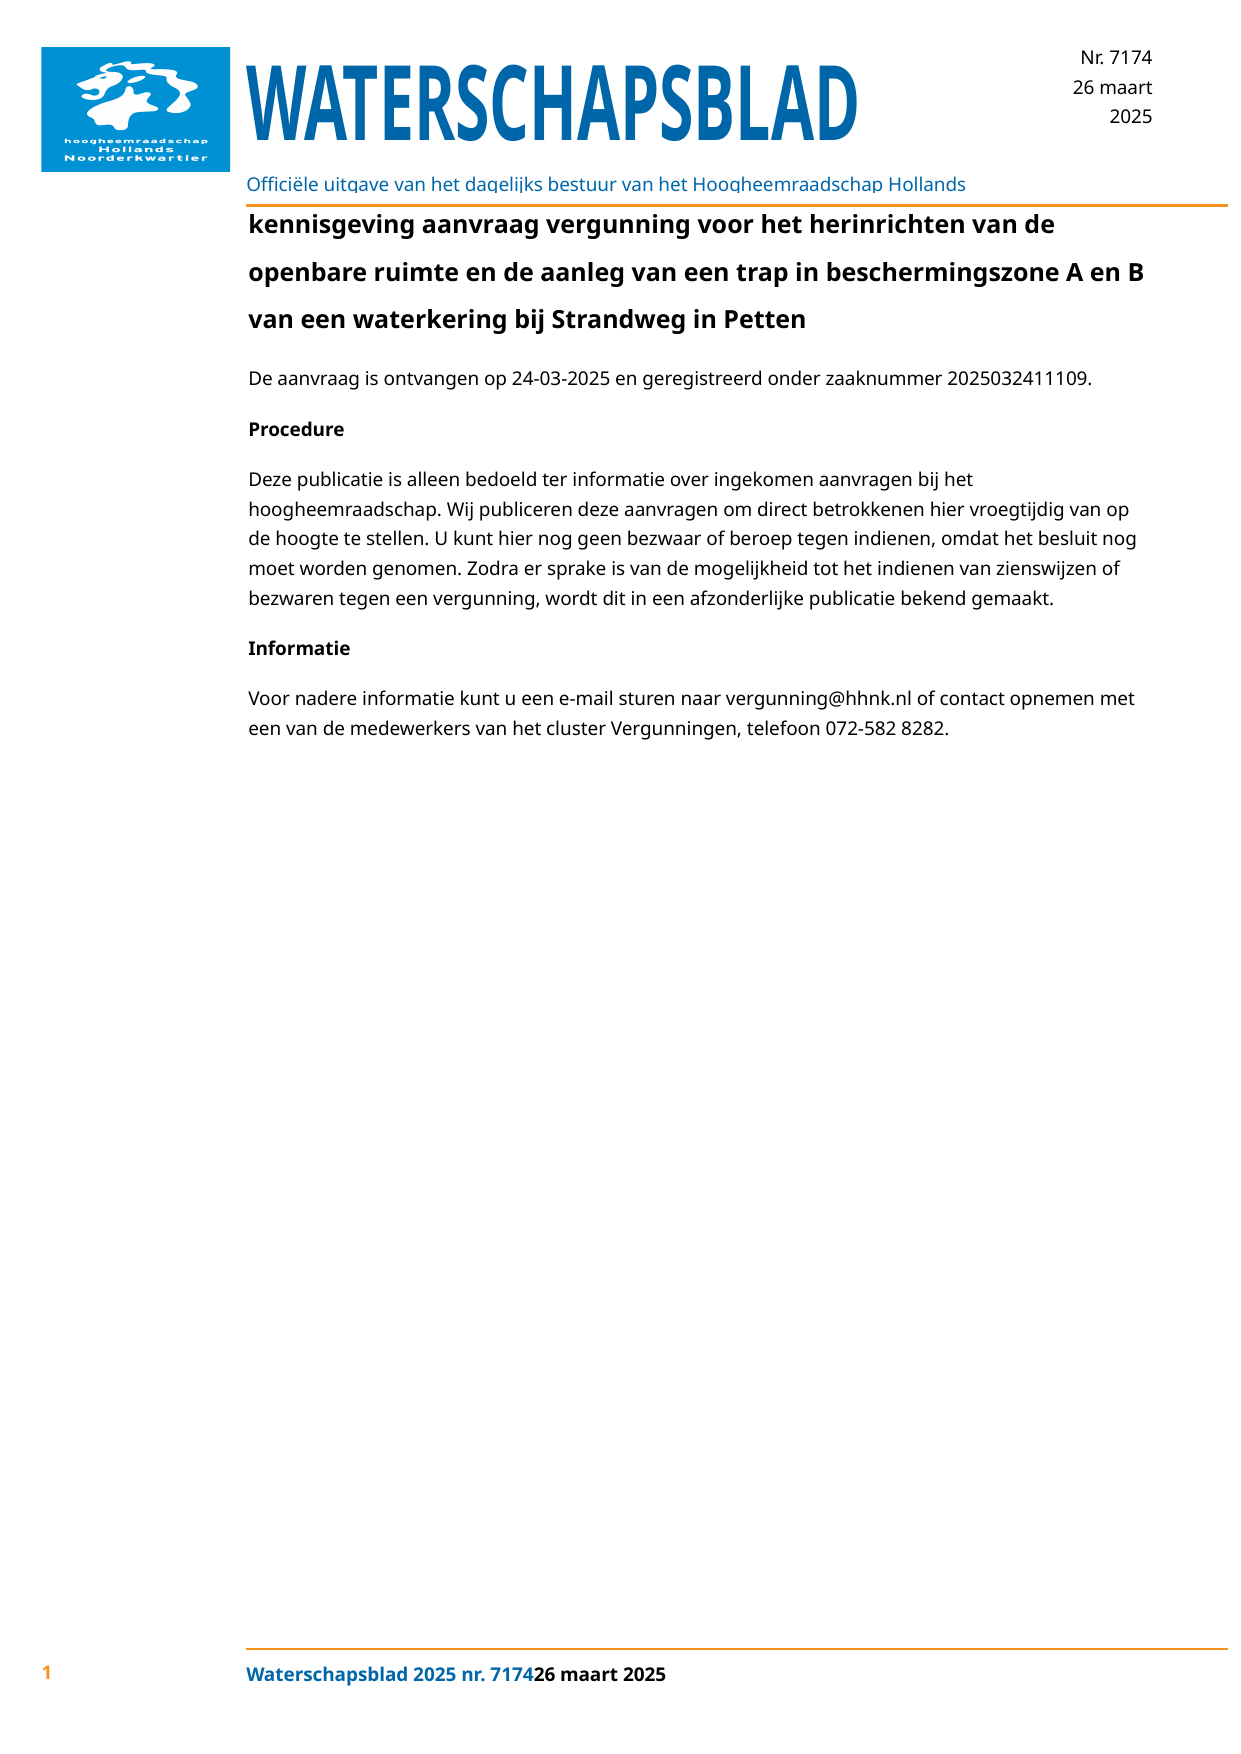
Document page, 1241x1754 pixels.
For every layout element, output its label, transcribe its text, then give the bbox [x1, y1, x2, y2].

text kennisgeving aanvraag vergunning voor het herinrichten van de openbare ruimte en de aanleg van een trap in beschermingszone A en B van een waterkering bij Strandweg in Petten [248, 207, 1152, 336]
picture [129, 76, 144, 82]
text De aanvraag is ontvangen op 24-03-2025 en geregistreerd onder zaaknummer 2025032411109. [248, 366, 1152, 391]
picture [88, 87, 157, 130]
text Deze publicatie is alleen bedoeld ter informatie over ingekomen aanvragen bij het hoogheemraadschap. Wij publiceren deze aanvragen om direct betrokkenen hier vroegtijdig van op de hoogte te stellen. U kunt hier nog geen bezwaar of beroep tegen indienen, omdat het besluit nog moet worden genomen. Zodra er sprake is van de mogelijkheid tot het indienen van zienswijzen of bezwaren tegen een vergunning, wordt dit in een afzonderlijke publicatie bekend gemaakt. [248, 466, 1152, 610]
picture [118, 62, 197, 112]
picture [78, 64, 122, 99]
text Voor nadere informatie kunt u een e-mail sturen naar vergunning@hhnk.nl of contact opnemen met een van de medewerkers van het cluster Vergunningen, telefoon 072-582 8282. [248, 686, 1152, 741]
text Informatie [248, 635, 1152, 661]
text Procedure [248, 416, 1152, 442]
